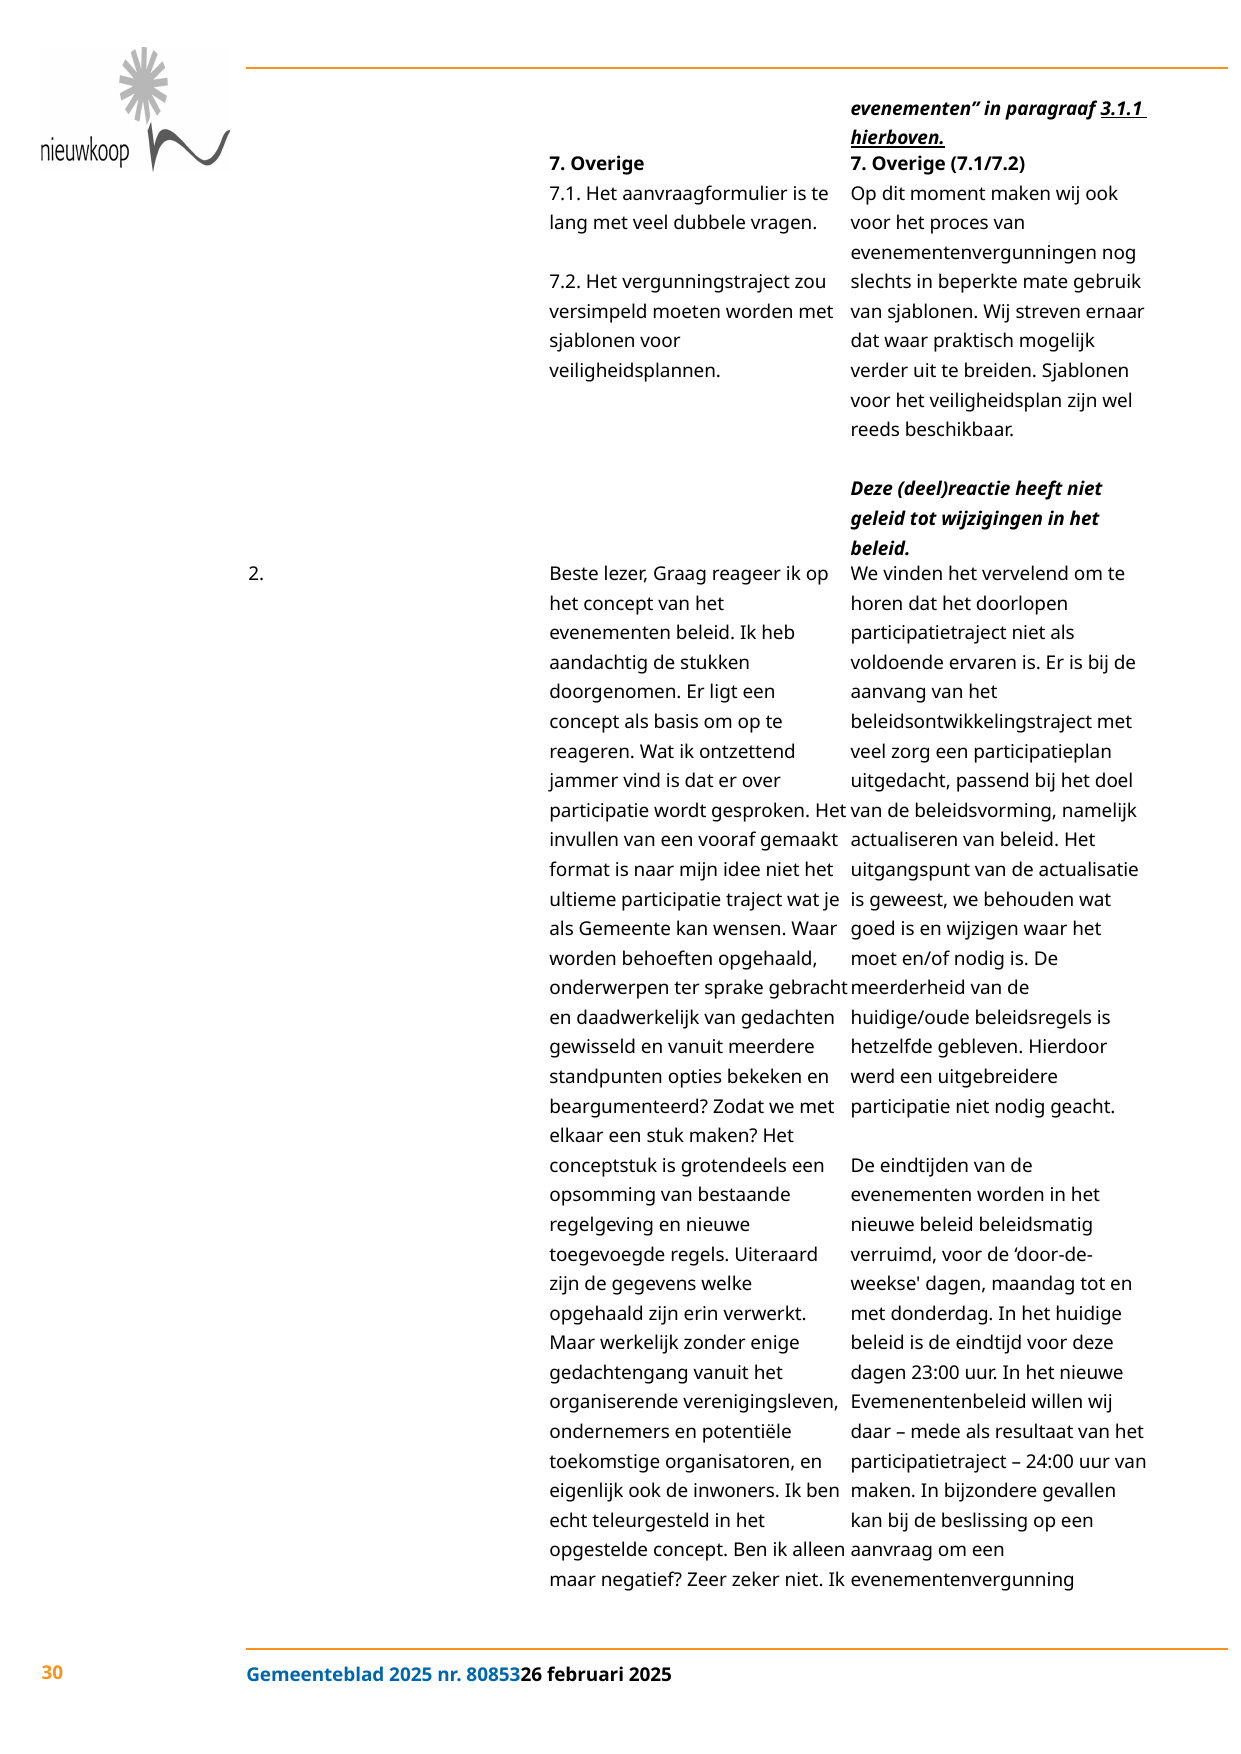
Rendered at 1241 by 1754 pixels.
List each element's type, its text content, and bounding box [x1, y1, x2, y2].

table_cell 7. Overige 7.1. Het aanvraagformulier is te lang met veel dubbele vragen. 7.2. Het vergunningstraject zou versimpeld moeten worden met sjablonen voor veiligheidsplannen. [549, 150, 850, 560]
table_cell We vinden het vervelend om te horen dat het doorlopen participatietraject niet als voldoende ervaren is. Er is bij de aanvang van het beleidsontwikkelingstraject met veel zorg een participatieplan uitgedacht, passend bij het doel van de beleidsvorming, namelijk actualiseren van beleid. Het uitgangspunt van de actualisatie is geweest, we behouden wat goed is en wijzigen waar het moet en/of nodig is. De meerderheid van de huidige/oude beleidsregels is hetzelfde gebleven. Hierdoor werd een uitgebreidere participatie niet nodig geacht. De eindtijden van de evenementen worden in het nieuwe beleid beleidsmatig verruimd, voor de ‘door-de-weekse' dagen, maandag tot en met donderdag. In het huidige beleid is de eindtijd voor deze dagen 23:00 uur. In het nieuwe Evemenentenbeleid willen wij daar – mede als resultaat van het participatietraject – 24:00 uur van maken. In bijzondere gevallen kan bij de beslissing op een aanvraag om een evenementenvergunning [850, 560, 1152, 1592]
picture [41, 47, 231, 172]
table_cell [549, 95, 850, 150]
table_cell evenementen” in paragraaf 3.1.1 hierboven. [850, 95, 1152, 150]
table_cell [248, 95, 549, 150]
table_cell 7. Overige (7.1/7.2) Op dit moment maken wij ook voor het proces van evenementenvergunningen nog slechts in beperkte mate gebruik van sjablonen. Wij streven ernaar dat waar praktisch mogelijk verder uit te breiden. Sjablonen voor het veiligheidsplan zijn wel reeds beschikbaar. Deze (deel)reactie heeft niet geleid tot wijzigingen in het beleid. [850, 150, 1152, 560]
table_cell Beste lezer, Graag reageer ik op het concept van het evenementen beleid. Ik heb aandachtig de stukken doorgenomen. Er ligt een concept als basis om op te reageren. Wat ik ontzettend jammer vind is dat er over participatie wordt gesproken. Het invullen van een vooraf gemaakt format is naar mijn idee niet het ultieme participatie traject wat je als Gemeente kan wensen. Waar worden behoeften opgehaald, onderwerpen ter sprake gebracht en daadwerkelijk van gedachten gewisseld en vanuit meerdere standpunten opties bekeken en beargumenteerd? Zodat we met elkaar een stuk maken? Het conceptstuk is grotendeels een opsomming van bestaande regelgeving en nieuwe toegevoegde regels. Uiteraard zijn de gegevens welke opgehaald zijn erin verwerkt. Maar werkelijk zonder enige gedachtengang vanuit het organiserende verenigingsleven, ondernemers en potentiële toekomstige organisatoren, en eigenlijk ook de inwoners. Ik ben echt teleurgesteld in het opgestelde concept. Ben ik alleen maar negatief? Zeer zeker niet. Ik [549, 560, 850, 1592]
table_cell 2. [248, 560, 549, 1592]
table_cell [248, 150, 549, 560]
